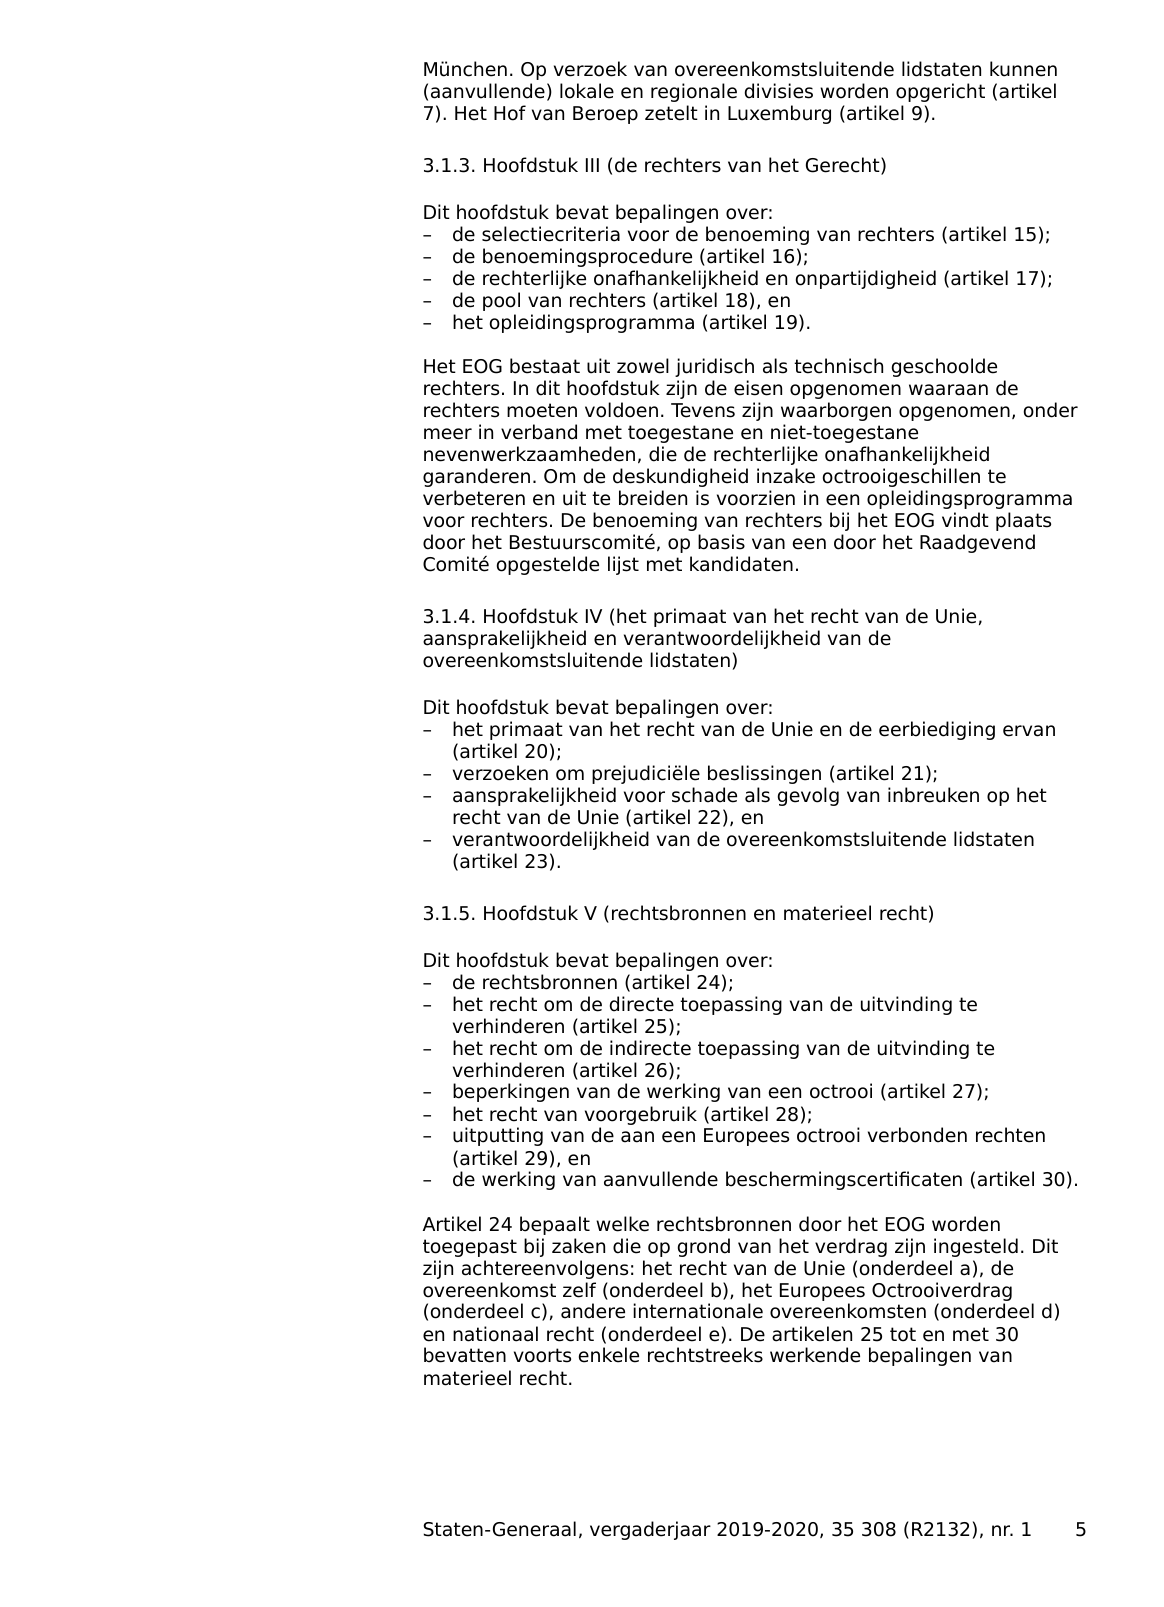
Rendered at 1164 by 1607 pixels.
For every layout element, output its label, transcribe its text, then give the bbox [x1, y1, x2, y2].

text – de selectiecriteria voor de benoeming van rechters (artikel 15); [422, 224, 1087, 246]
subtitle 3.1.3. Hoofdstuk III (de rechters van het Gerecht) [422, 155, 1087, 177]
text Dit hoofdstuk bevat bepalingen over: [422, 949, 1087, 972]
text – de werking van aanvullende beschermingscertificaten (artikel 30). [422, 1169, 1087, 1191]
text – het primaat van het recht van de Unie en de eerbiediging ervan (artikel 20); [422, 719, 1087, 763]
text Dit hoofdstuk bevat bepalingen over: [422, 202, 1087, 224]
text – het recht van voorgebruik (artikel 28); [422, 1103, 1087, 1125]
text Artikel 24 bepaalt welke rechtsbronnen door het EOG worden toegepast bij zaken die op grond van het verdrag zijn ingesteld. Dit zijn achtereenvolgens: het recht van de Unie (onderdeel a), de overeenkomst zelf (onderdeel b), het Europees Octrooiverdrag (onderdeel c), andere internationale overeenkomsten (onderdeel d) en nationaal recht (onderdeel e). De artikelen 25 tot en met 30 bevatten voorts enkele rechtstreeks werkende bepalingen van materieel recht. [422, 1213, 1087, 1389]
text – aansprakelijkheid voor schade als gevolg van inbreuken op het recht van de Unie (artikel 22), en [422, 785, 1087, 829]
text – de benoemingsprocedure (artikel 16); [422, 246, 1087, 268]
text München. Op verzoek van overeenkomstsluitende lidstaten kunnen (aanvullende) lokale en regionale divisies worden opgericht (artikel 7). Het Hof van Beroep zetelt in Luxemburg (artikel 9). [422, 59, 1087, 125]
text – de rechterlijke onafhankelijkheid en onpartijdigheid (artikel 17); [422, 268, 1087, 290]
text – het recht om de indirecte toepassing van de uitvinding te verhinderen (artikel 26); [422, 1037, 1087, 1081]
subtitle 3.1.5. Hoofdstuk V (rechtsbronnen en materieel recht) [422, 903, 1087, 924]
text – verzoeken om prejudiciële beslissingen (artikel 21); [422, 763, 1087, 785]
text – beperkingen van de werking van een octrooi (artikel 27); [422, 1081, 1087, 1103]
text – de pool van rechters (artikel 18), en [422, 290, 1087, 312]
subtitle 3.1.4. Hoofdstuk IV (het primaat van het recht van de Unie, aansprakelijkheid en verantwoordelijkheid van de overeenkomstsluitende lidstaten) [422, 606, 1087, 672]
text – uitputting van de aan een Europees octrooi verbonden rechten (artikel 29), en [422, 1125, 1087, 1169]
text – het recht om de directe toepassing van de uitvinding te verhinderen (artikel 25); [422, 993, 1087, 1037]
text Dit hoofdstuk bevat bepalingen over: [422, 697, 1087, 719]
text – de rechtsbronnen (artikel 24); [422, 972, 1087, 993]
text Het EOG bestaat uit zowel juridisch als technisch geschoolde rechters. In dit hoofdstuk zijn de eisen opgenomen waaraan de rechters moeten voldoen. Tevens zijn waarborgen opgenomen, onder meer in verband met toegestane en niet-toegestane nevenwerkzaamheden, die de rechterlijke onafhankelijkheid garanderen. Om de deskundigheid inzake octrooigeschillen te verbeteren en uit te breiden is voorzien in een opleidingsprogramma voor rechters. De benoeming van rechters bij het EOG vindt plaats door het Bestuurscomité, op basis van een door het Raadgevend Comité opgestelde lijst met kandidaten. [422, 356, 1087, 576]
text – verantwoordelijkheid van de overeenkomstsluitende lidstaten (artikel 23). [422, 829, 1087, 873]
text – het opleidingsprogramma (artikel 19). [422, 312, 1087, 334]
